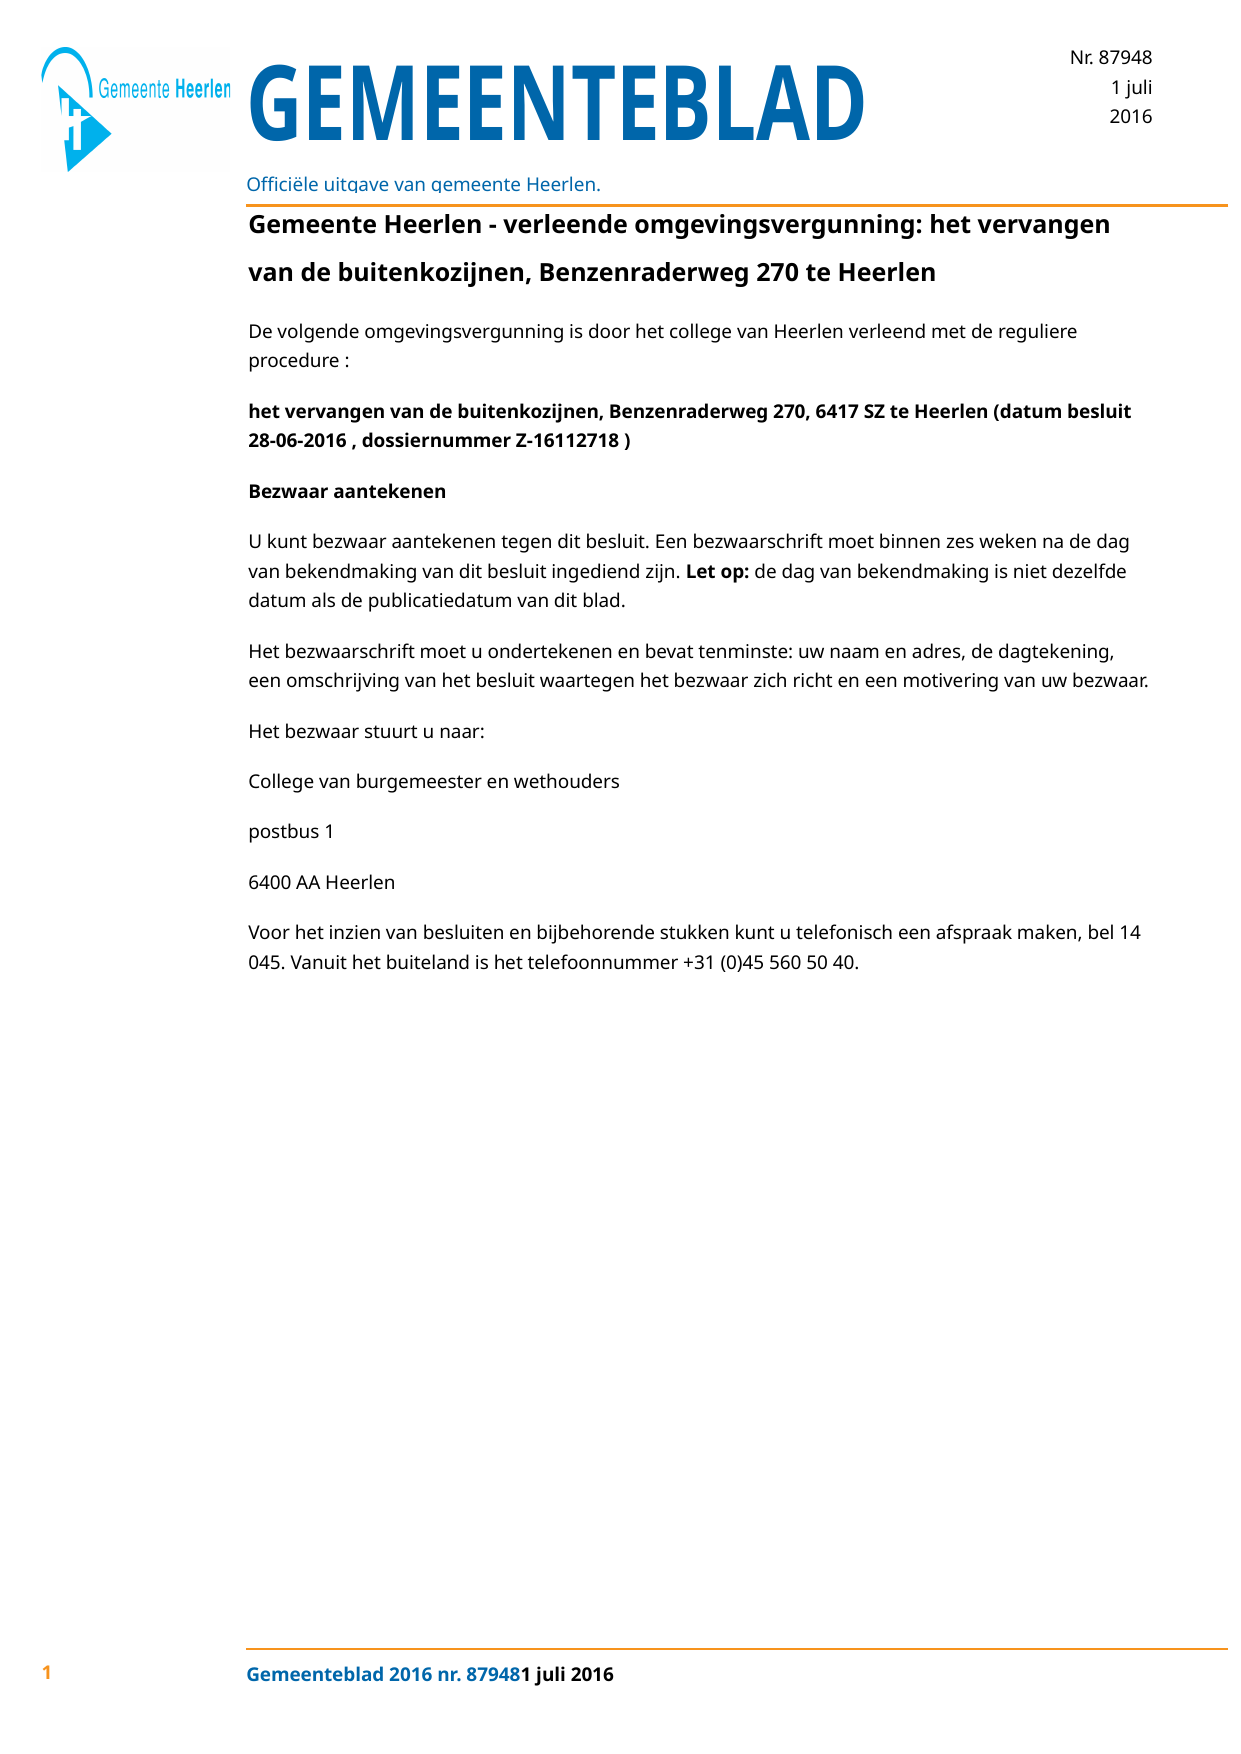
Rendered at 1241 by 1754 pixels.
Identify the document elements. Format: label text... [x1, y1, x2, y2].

text postbus 1 [248, 819, 1152, 844]
text het vervangen van de buitenkozijnen, Benzenraderweg 270, 6417 SZ te Heerlen (datum besluit 28-06-2016 , dossiernummer Z-16112718 ) [248, 398, 1152, 453]
picture [41, 47, 231, 172]
text Het bezwaar stuurt u naar: [248, 718, 1152, 744]
text Gemeente Heerlen - verleende omgevingsvergunning: het vervangen van de buitenkozijnen, Benzenraderweg 270 te Heerlen [248, 207, 1152, 288]
text U kunt bezwaar aantekenen tegen dit besluit. Een bezwaarschrift moet binnen zes weken na de dag van bekendmaking van dit besluit ingediend zijn. Let op: de dag van bekendmaking is niet dezelfde datum als de publicatiedatum van dit blad. [248, 528, 1152, 613]
text De volgende omgevingsvergunning is door het college van Heerlen verleend met de reguliere procedure : [248, 318, 1152, 373]
text 6400 AA Heerlen [248, 869, 1152, 895]
picture [41, 47, 58, 70]
text Voor het inzien van besluiten en bijbehorende stukken kunt u telefonisch een afspraak maken, bel 14 045. Vanuit het buiteland is het telefoonnummer +31 (0)45 560 50 40. [248, 919, 1152, 975]
text College van burgemeester en wethouders [248, 768, 1152, 794]
text Het bezwaarschrift moet u ondertekenen en bevat tenminste: uw naam en adres, de dagtekening, een omschrijving van het besluit waartegen het bezwaar zich richt en een motivering van uw bezwaar. [248, 638, 1152, 693]
text Bezwaar aantekenen [248, 478, 1152, 504]
